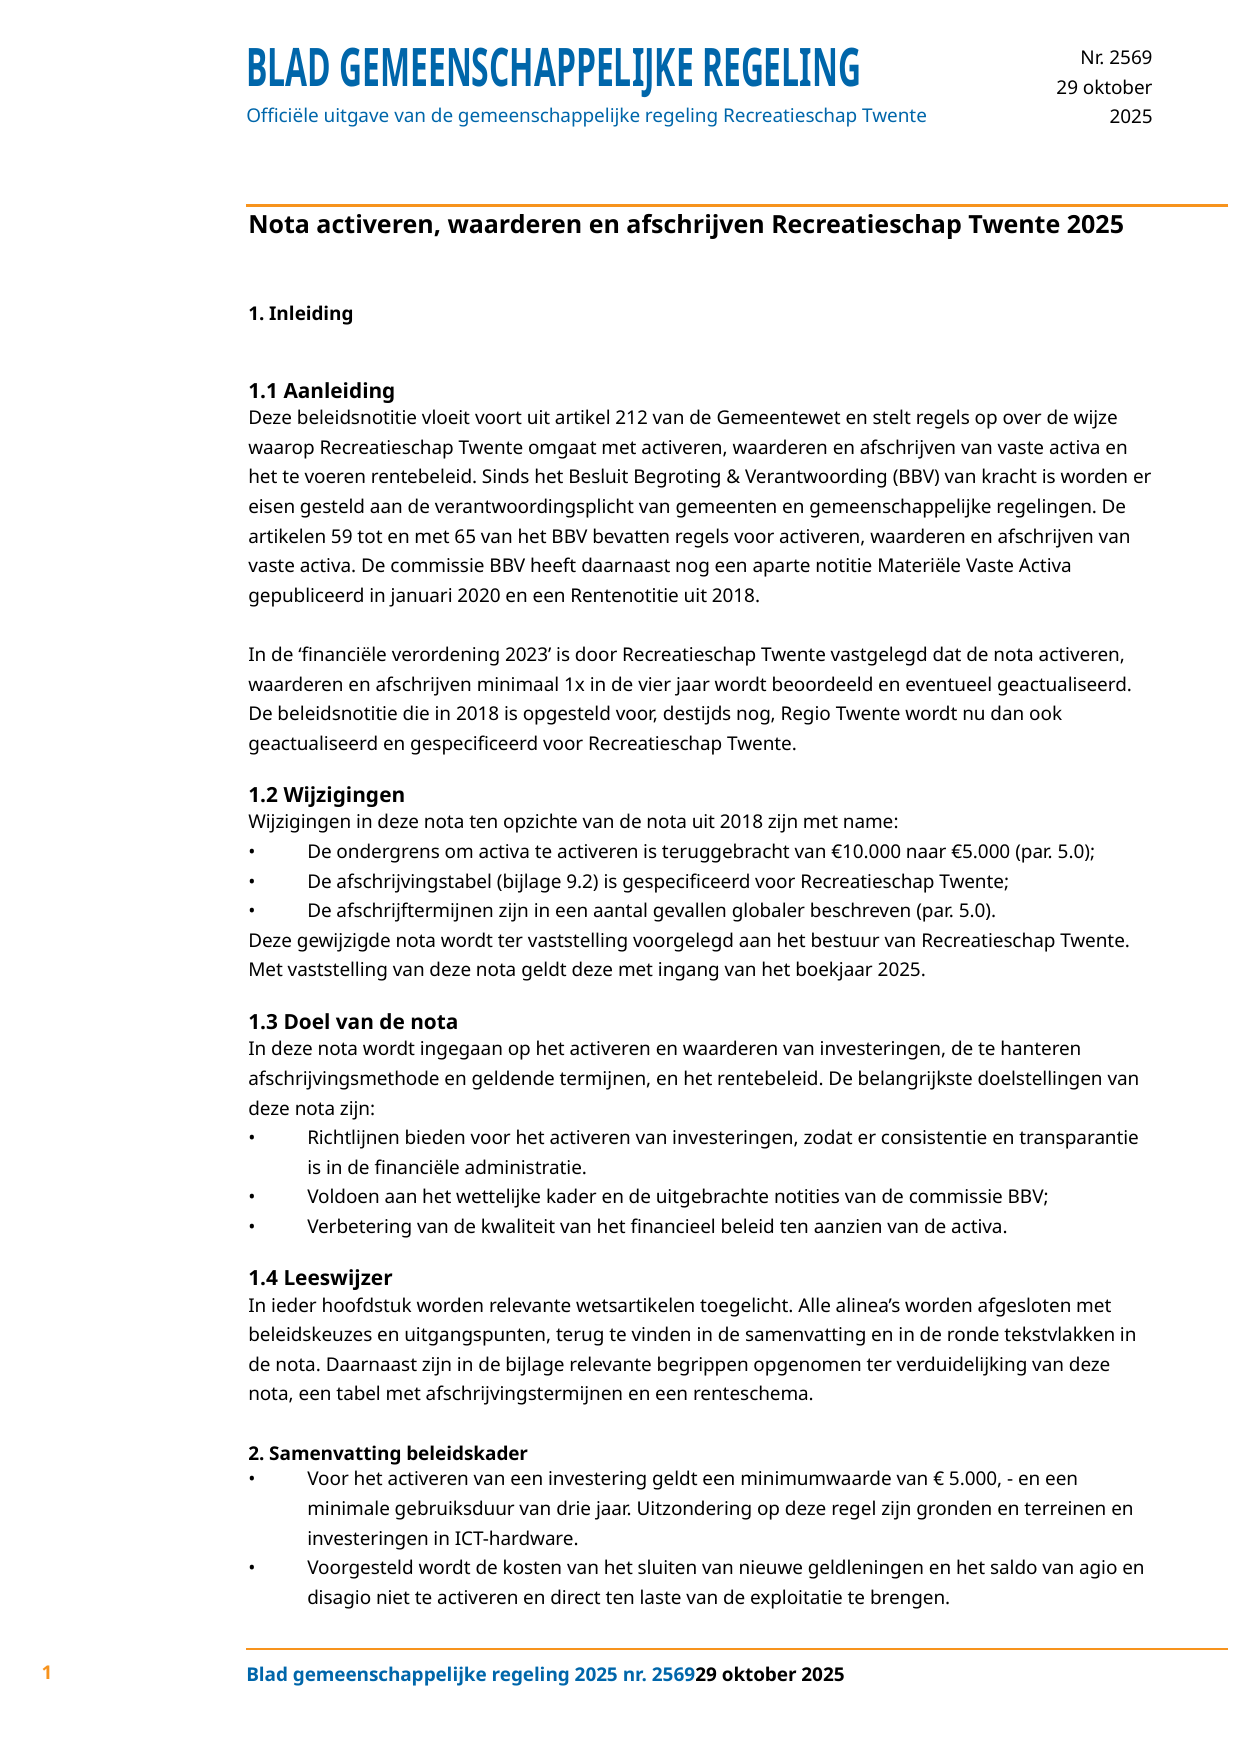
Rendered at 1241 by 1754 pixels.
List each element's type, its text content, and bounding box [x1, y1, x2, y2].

list Verbetering van de kwaliteit van het financieel beleid ten aanzien van de activa. [248, 1213, 1152, 1239]
text Nota activeren, waarderen en afschrijven Recreatieschap Twente 2025 [248, 207, 1152, 241]
text In de ‘financiële verordening 2023’ is door Recreatieschap Twente vastgelegd dat de nota activeren, waarderen en afschrijven minimaal 1x in de vier jaar wordt beoordeeld en eventueel geactualiseerd. De beleidsnotitie die in 2018 is opgesteld voor, destijds nog, Regio Twente wordt nu dan ook geactualiseerd en gespecificeerd voor Recreatieschap Twente. [248, 641, 1152, 756]
list De ondergrens om activa te activeren is teruggebracht van €10.000 naar €5.000 (par. 5.0); [248, 838, 1152, 864]
list Voor het activeren van een investering geldt een minimumwaarde van € 5.000, - en een minimale gebruiksduur van drie jaar. Uitzondering op deze regel zijn gronden en terreinen en investeringen in ICT-hardware. [248, 1466, 1152, 1550]
text Deze beleidsnotitie vloeit voort uit artikel 212 van de Gemeentewet en stelt regels op over de wijze waarop Recreatieschap Twente omgaat met activeren, waarderen en afschrijven van vaste activa en het te voeren rentebeleid. Sinds het Besluit Begroting & Verantwoording (BBV) van kracht is worden er eisen gesteld aan de verantwoordingsplicht van gemeenten en gemeenschappelijke regelingen. De artikelen 59 tot en met 65 van het BBV bevatten regels voor activeren, waarderen en afschrijven van vaste activa. De commissie BBV heeft daarnaast nog een aparte notitie Materiële Vaste Activa gepubliceerd in januari 2020 en een Rentenotitie uit 2018. [248, 404, 1152, 608]
text 1.1 Aanleiding [248, 376, 1152, 404]
list Voorgesteld wordt de kosten van het sluiten van nieuwe geldleningen en het saldo van agio en disagio niet te activeren en direct ten laste van de exploitatie te brengen. [248, 1554, 1152, 1609]
picture [41, 47, 231, 172]
text Deze gewijzigde nota wordt ter vaststelling voorgelegd aan het bestuur van Recreatieschap Twente. Met vaststelling van deze nota geldt deze met ingang van het boekjaar 2025. [248, 927, 1152, 982]
text Wijzigingen in deze nota ten opzichte van de nota uit 2018 zijn met name: [248, 809, 1152, 834]
list De afschrijvingstabel (bijlage 9.2) is gespecificeerd voor Recreatieschap Twente; [248, 868, 1152, 894]
text 2. Samenvatting beleidskader [248, 1440, 1152, 1466]
text 1. Inleiding [248, 300, 1152, 326]
text 1.2 Wijzigingen [248, 780, 1152, 809]
text 1.4 Leeswijzer [248, 1263, 1152, 1292]
list De afschrijftermijnen zijn in een aantal gevallen globaler beschreven (par. 5.0). [248, 897, 1152, 923]
text In deze nota wordt ingegaan op het activeren en waarderen van investeringen, de te hanteren afschrijvingsmethode en geldende termijnen, en het rentebeleid. De belangrijkste doelstellingen van deze nota zijn: [248, 1036, 1152, 1120]
text In ieder hoofdstuk worden relevante wetsartikelen toegelicht. Alle alinea’s worden afgesloten met beleidskeuzes en uitgangspunten, terug te vinden in de samenvatting en in de ronde tekstvlakken in de nota. Daarnaast zijn in de bijlage relevante begrippen opgenomen ter verduidelijking van deze nota, een tabel met afschrijvingstermijnen en een renteschema. [248, 1292, 1152, 1406]
list Voldoen aan het wettelijke kader en de uitgebrachte notities van de commissie BBV; [248, 1183, 1152, 1209]
list Richtlijnen bieden voor het activeren van investeringen, zodat er consistentie en transparantie is in de financiële administratie. [248, 1124, 1152, 1179]
text 1.3 Doel van de nota [248, 1007, 1152, 1036]
